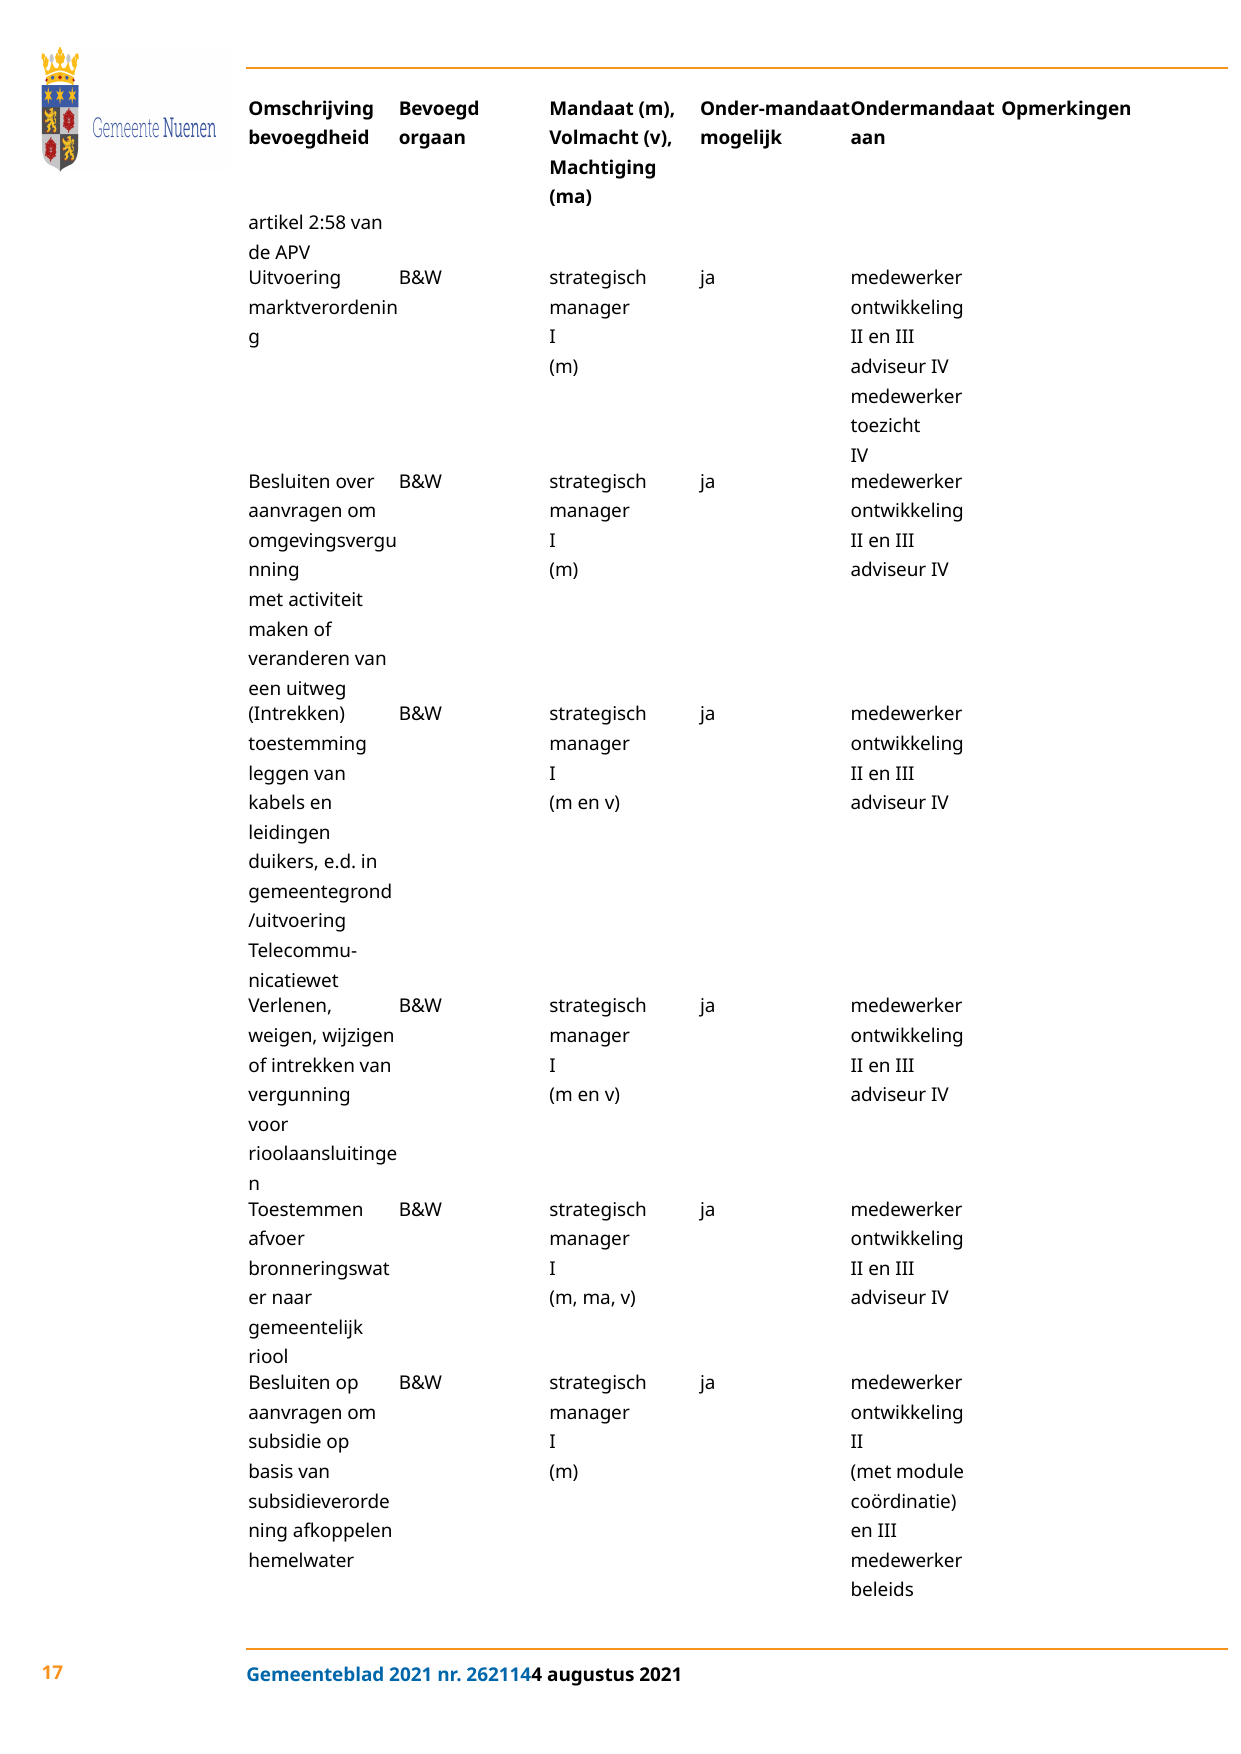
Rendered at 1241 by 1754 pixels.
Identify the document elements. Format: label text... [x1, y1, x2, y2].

table_cell medewerker ontwikkeling II en III adviseur IV [850, 1196, 1001, 1369]
table_cell [1001, 1370, 1152, 1602]
table_cell B&W [399, 468, 549, 701]
table_header Onder-mandaat mogelijk [700, 95, 850, 209]
table_cell medewerker ontwikkeling II en III adviseur IV [850, 993, 1001, 1196]
table_cell Uitvoering marktverordening [248, 265, 398, 468]
table_cell [700, 209, 850, 264]
table_cell ja [700, 1196, 850, 1369]
table_cell ja [700, 468, 850, 701]
table_cell B&W [399, 1196, 549, 1369]
table_header Mandaat (m), Volmacht (v), Machtiging (ma) [549, 95, 700, 209]
table_header Omschrijving bevoegdheid [248, 95, 398, 209]
table_cell ja [700, 701, 850, 993]
table_cell medewerker ontwikkeling II en III adviseur IV [850, 701, 1001, 993]
table_cell B&W [399, 701, 549, 993]
table_header Ondermandaat aan [850, 95, 1001, 209]
table_cell B&W [399, 265, 549, 468]
table_cell Besluiten op aanvragen om subsidie op basis van subsidieverordening afkoppelen hemelwater [248, 1370, 398, 1602]
table_cell [399, 209, 549, 264]
table_cell Toestemmen afvoer bronneringswater naar gemeentelijk riool [248, 1196, 398, 1369]
table_cell [549, 209, 700, 264]
table_cell strategisch manager I (m) [549, 468, 700, 701]
table_cell [1001, 1196, 1152, 1369]
table_cell (Intrekken) toestemming leggen van kabels en leidingen duikers, e.d. in gemeentegrond/uitvoering Telecommu- nicatiewet [248, 701, 398, 993]
table_cell ja [700, 993, 850, 1196]
table_cell B&W [399, 1370, 549, 1602]
table_cell [1001, 209, 1152, 264]
table_cell ja [700, 1370, 850, 1602]
table_cell Verlenen, weigen, wijzigen of intrekken van vergunning voor rioolaansluitingen [248, 993, 398, 1196]
table_cell [1001, 993, 1152, 1196]
table_cell [1001, 468, 1152, 701]
table_cell B&W [399, 993, 549, 1196]
picture [41, 47, 231, 172]
table_cell strategisch manager I (m en v) [549, 993, 700, 1196]
table_cell strategisch manager I (m en v) [549, 701, 700, 993]
table_cell [1001, 265, 1152, 468]
table_header Bevoegd orgaan [399, 95, 549, 209]
table_cell ja [700, 265, 850, 468]
table_cell artikel 2:58 van de APV [248, 209, 398, 264]
table_cell Besluiten over aanvragen om omgevingsvergunning met activiteit maken of veranderen van een uitweg [248, 468, 398, 701]
table_cell strategisch manager I (m, ma, v) [549, 1196, 700, 1369]
table_cell strategisch manager I (m) [549, 265, 700, 468]
table_cell medewerker ontwikkeling II (met module coördinatie) en III medewerker beleids [850, 1370, 1001, 1602]
table_cell strategisch manager I (m) [549, 1370, 700, 1602]
table_cell medewerker ontwikkeling II en III adviseur IV [850, 468, 1001, 701]
table_cell [850, 209, 1001, 264]
table_cell [1001, 701, 1152, 993]
table_cell medewerker ontwikkeling II en III adviseur IV medewerker toezicht IV [850, 265, 1001, 468]
table_header Opmerkingen [1001, 95, 1152, 209]
